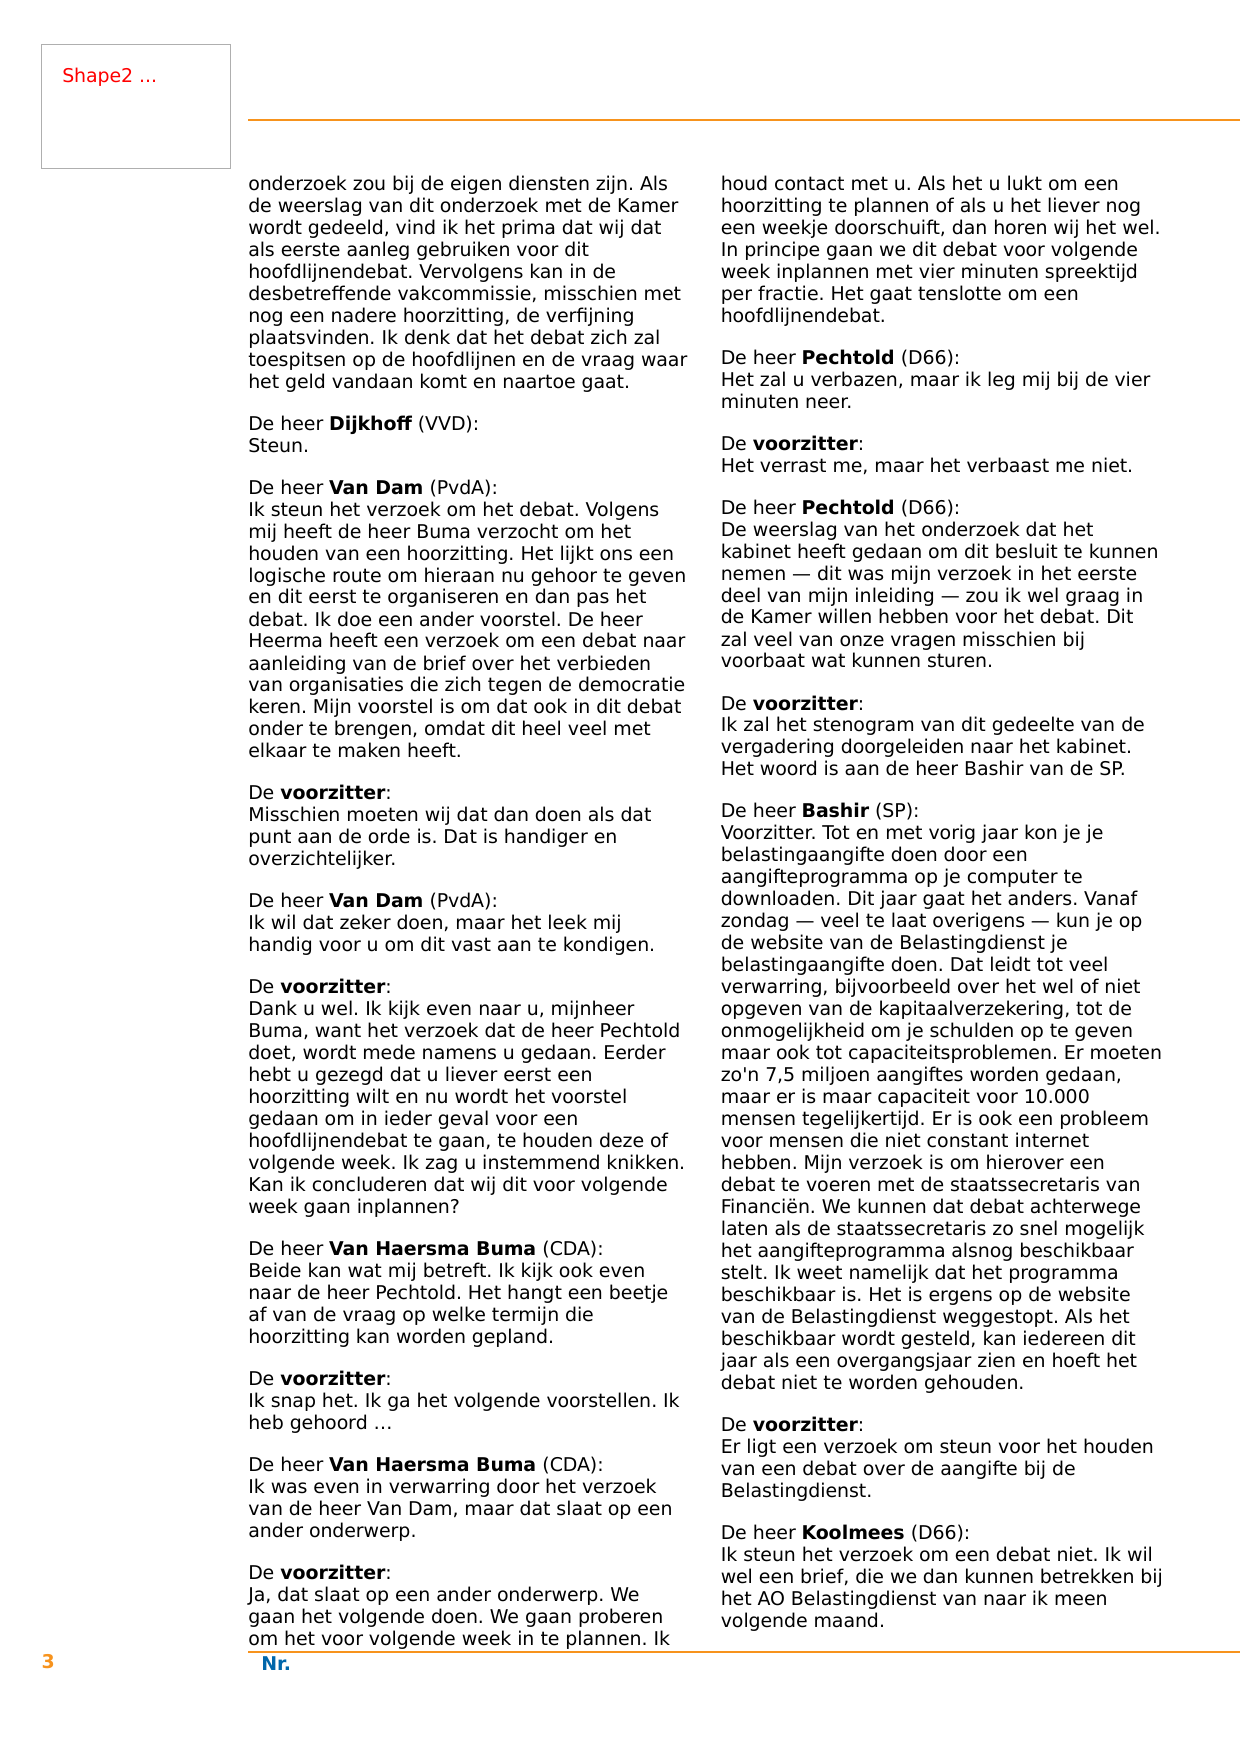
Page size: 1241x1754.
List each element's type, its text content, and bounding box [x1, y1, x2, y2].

text Misschien moeten wij dat dan doen als dat punt aan de orde is. Dat is handiger en overzichtelijker. [248, 804, 691, 870]
text De heer Van Dam (PvdA): [248, 890, 691, 912]
text Voorzitter. Tot en met vorig jaar kon je je belastingaangifte doen door een aangifteprogramma op je computer te downloaden. Dit jaar gaat het anders. Vanaf zondag — veel te laat overigens — kun je op de website van de Belastingdienst je belastingaangifte doen. Dat leidt tot veel verwarring, bijvoorbeeld over het wel of niet opgeven van de kapitaalverzekering, tot de onmogelijkheid om je schulden op te geven maar ook tot capaciteitsproblemen. Er moeten zo'n 7,5 miljoen aangiftes worden gedaan, maar er is maar capaciteit voor 10.000 mensen tegelijkertijd. Er is ook een probleem voor mensen die niet constant internet hebben. Mijn verzoek is om hierover een debat te voeren met de staatssecretaris van Financiën. We kunnen dat debat achterwege laten als de staatssecretaris zo snel mogelijk het aangifteprogramma alsnog beschikbaar stelt. Ik weet namelijk dat het programma beschikbaar is. Het is ergens op de website van de Belastingdienst weggestopt. Als het beschikbaar wordt gesteld, kan iedereen dit jaar als een overgangsjaar zien en hoeft het debat niet te worden gehouden. [721, 822, 1163, 1394]
text Beide kan wat mij betreft. Ik kijk ook even naar de heer Pechtold. Het hangt een beetje af van de vraag op welke termijn die hoorzitting kan worden gepland. [248, 1260, 691, 1348]
text De heer Dijkhoff (VVD): [248, 413, 691, 434]
text De voorzitter: [248, 782, 691, 804]
text Er ligt een verzoek om steun voor het houden van een debat over de aangifte bij de Belastingdienst. [721, 1436, 1163, 1502]
text onderzoek zou bij de eigen diensten zijn. Als de weerslag van dit onderzoek met de Kamer wordt gedeeld, vind ik het prima dat wij dat als eerste aanleg gebruiken voor dit hoofdlijnendebat. Vervolgens kan in de desbetreffende vakcommissie, misschien met nog een nadere hoorzitting, de verfijning plaatsvinden. Ik denk dat het debat zich zal toespitsen op de hoofdlijnen en de vraag waar het geld vandaan komt en naartoe gaat. [248, 173, 691, 393]
text Ik steun het verzoek om een debat niet. Ik wil wel een brief, die we dan kunnen betrekken bij het AO Belastingdienst van naar ik meen volgende maand. [721, 1544, 1163, 1632]
text De heer Bashir (SP): [721, 800, 1163, 822]
text De weerslag van het onderzoek dat het kabinet heeft gedaan om dit besluit te kunnen nemen — dit was mijn verzoek in het eerste deel van mijn inleiding — zou ik wel graag in de Kamer willen hebben voor het debat. Dit zal veel van onze vragen misschien bij voorbaat wat kunnen sturen. [721, 518, 1163, 672]
text Ik snap het. Ik ga het volgende voorstellen. Ik heb gehoord … [248, 1390, 691, 1434]
text Ik zal het stenogram van dit gedeelte van de vergadering doorgeleiden naar het kabinet. [721, 714, 1163, 758]
text De voorzitter: [248, 1562, 691, 1584]
text Het woord is aan de heer Bashir van de SP. [721, 758, 1163, 780]
text De heer Pechtold (D66): [721, 347, 1163, 369]
text De heer Pechtold (D66): [721, 497, 1163, 518]
text De heer Koolmees (D66): [721, 1522, 1163, 1544]
text De heer Van Dam (PvdA): [248, 477, 691, 498]
text De voorzitter: [721, 1414, 1163, 1436]
text houd contact met u. Als het u lukt om een hoorzitting te plannen of als u het liever nog een weekje doorschuift, dan horen wij het wel. In principe gaan we dit debat voor volgende week inplannen met vier minuten spreektijd per fractie. Het gaat tenslotte om een hoofdlijnendebat. [721, 173, 1163, 327]
text Steun. [248, 434, 691, 457]
text De voorzitter: [721, 433, 1163, 454]
text De voorzitter: [721, 692, 1163, 714]
text Ik was even in verwarring door het verzoek van de heer Van Dam, maar dat slaat op een ander onderwerp. [248, 1476, 691, 1542]
text Ik wil dat zeker doen, maar het leek mij handig voor u om dit vast aan te kondigen. [248, 912, 691, 956]
text De voorzitter: [248, 1368, 691, 1390]
text De heer Van Haersma Buma (CDA): [248, 1454, 691, 1476]
text Het zal u verbazen, maar ik leg mij bij de vier minuten neer. [721, 369, 1163, 413]
text Ja, dat slaat op een ander onderwerp. We gaan het volgende doen. We gaan proberen om het voor volgende week in te plannen. Ik [248, 1584, 691, 1649]
text Ik steun het verzoek om het debat. Volgens mij heeft de heer Buma verzocht om het houden van een hoorzitting. Het lijkt ons een logische route om hieraan nu gehoor te geven en dit eerst te organiseren en dan pas het debat. Ik doe een ander voorstel. De heer Heerma heeft een verzoek om een debat naar aanleiding van de brief over het verbieden van organisaties die zich tegen de democratie keren. Mijn voorstel is om dat ook in dit debat onder te brengen, omdat dit heel veel met elkaar te maken heeft. [248, 498, 691, 762]
text Dank u wel. Ik kijk even naar u, mijnheer Buma, want het verzoek dat de heer Pechtold doet, wordt mede namens u gedaan. Eerder hebt u gezegd dat u liever eerst een hoorzitting wilt en nu wordt het voorstel gedaan om in ieder geval voor een hoofdlijnendebat te gaan, te houden deze of volgende week. Ik zag u instemmend knikken. Kan ik concluderen dat wij dit voor volgende week gaan inplannen? [248, 998, 691, 1218]
text De heer Van Haersma Buma (CDA): [248, 1238, 691, 1260]
text Het verrast me, maar het verbaast me niet. [721, 454, 1163, 477]
text De voorzitter: [248, 976, 691, 998]
